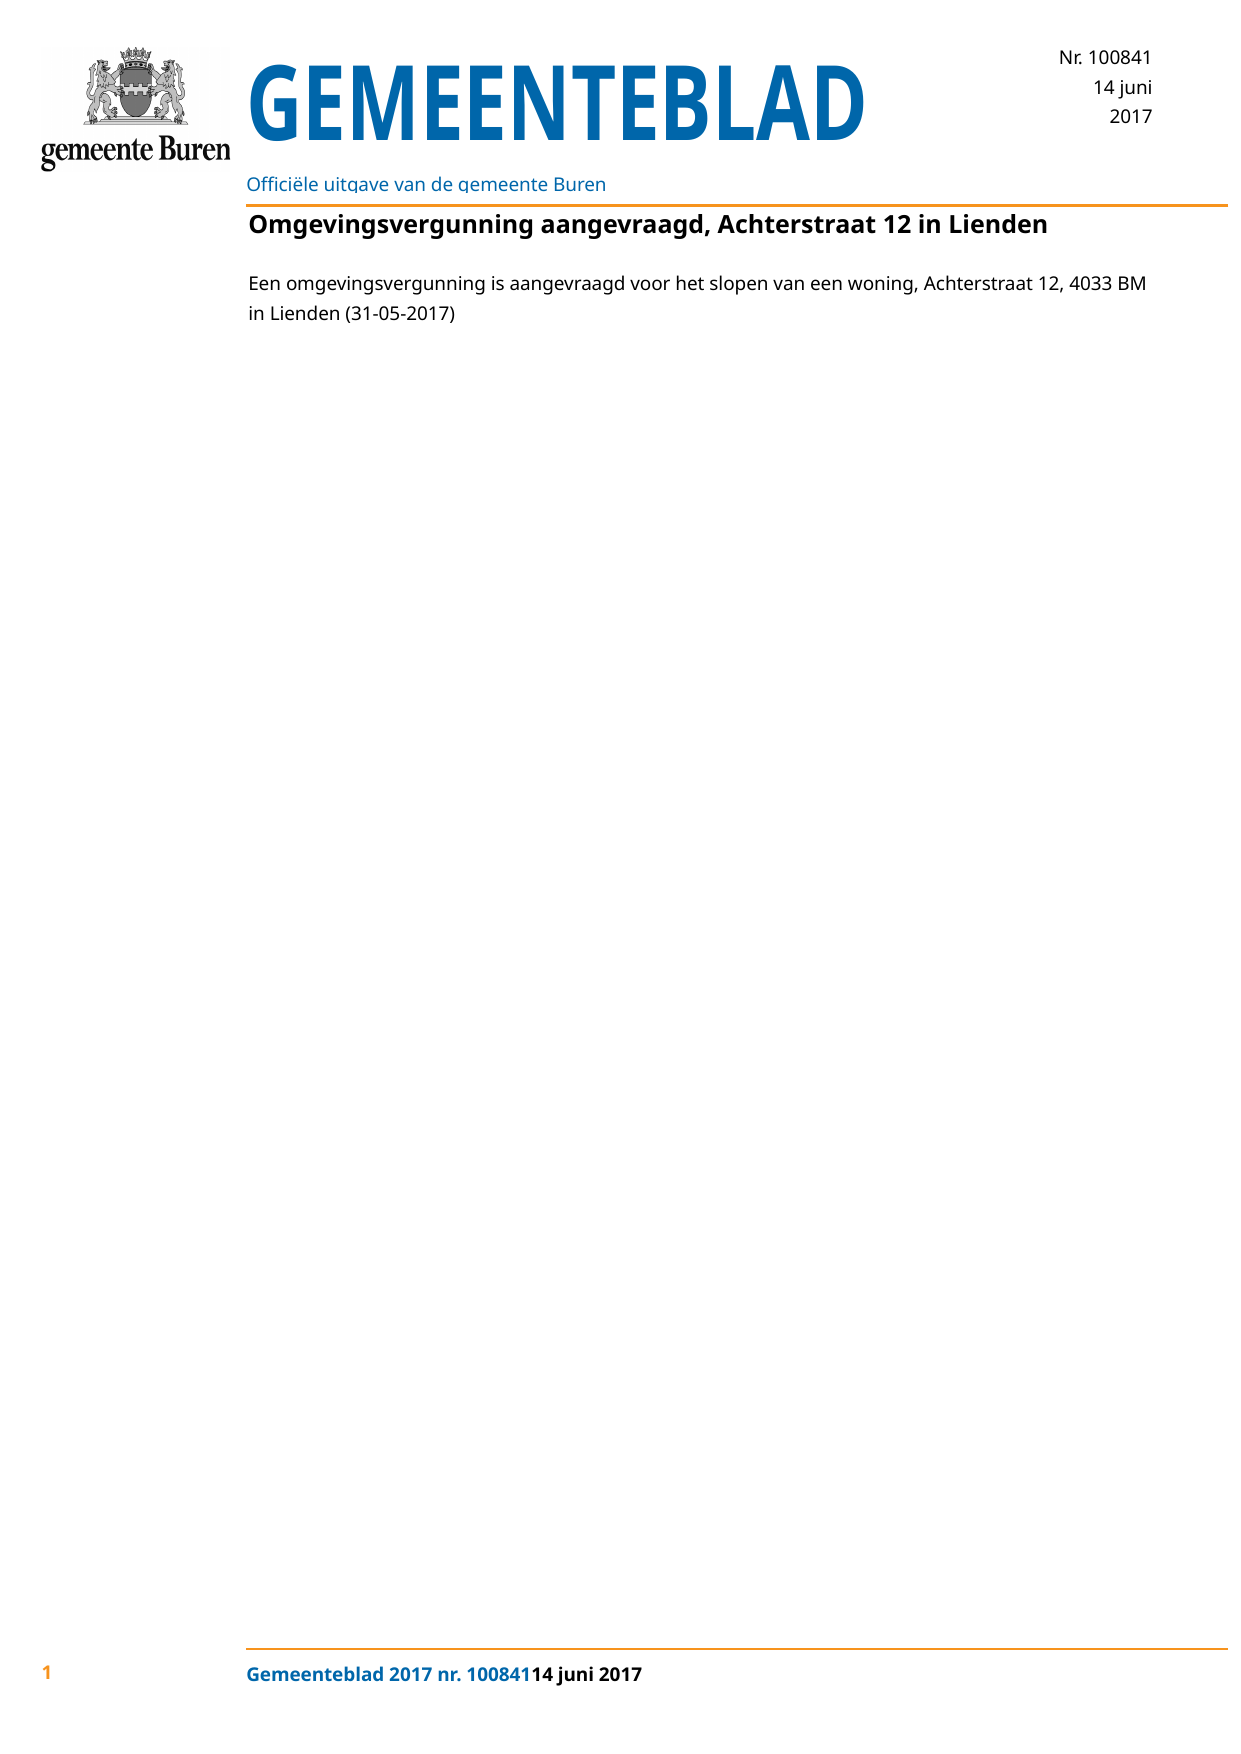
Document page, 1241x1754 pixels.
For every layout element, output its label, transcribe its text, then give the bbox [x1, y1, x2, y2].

text Een omgevingsvergunning is aangevraagd voor het slopen van een woning, Achterstraat 12, 4033 BM in Lienden (31-05-2017) [248, 270, 1152, 326]
text Omgevingsvergunning aangevraagd, Achterstraat 12 in Lienden [248, 207, 1152, 241]
picture [41, 47, 231, 172]
